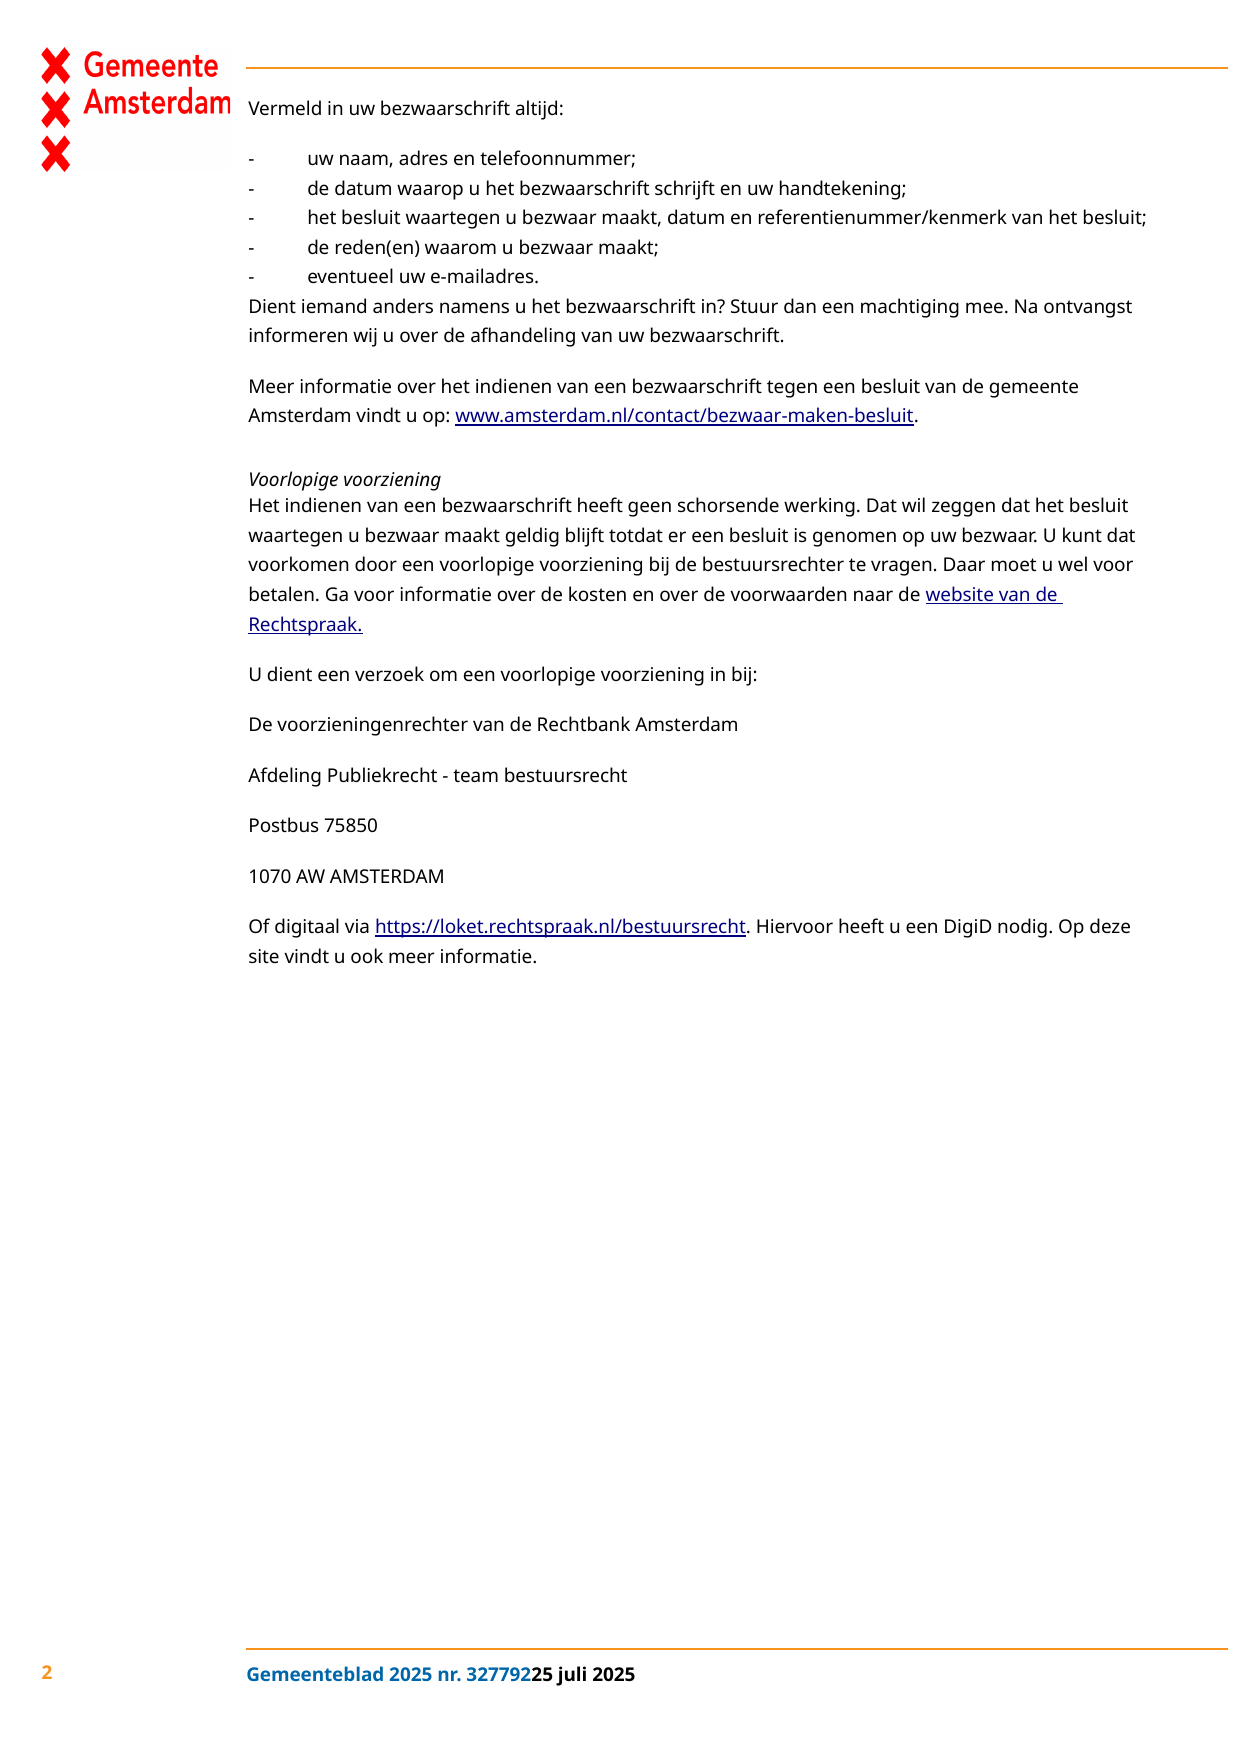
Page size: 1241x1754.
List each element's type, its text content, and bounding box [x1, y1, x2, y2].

picture [41, 47, 231, 172]
text Voorlopige voorziening [248, 467, 1152, 492]
list de reden(en) waarom u bezwaar maakt; [248, 234, 1152, 260]
list uw naam, adres en telefoonnummer; [248, 145, 1152, 171]
list de datum waarop u het bezwaarschrift schrijft en uw handtekening; [248, 175, 1152, 201]
list eventueel uw e-mailadres. [248, 263, 1152, 289]
text 1070 AW AMSTERDAM [248, 863, 1152, 888]
text Of digitaal via https://loket.rechtspraak.nl/bestuursrecht. Hiervoor heeft u een DigiD nodig. Op deze site vindt u ook meer informatie. [248, 913, 1152, 968]
list het besluit waartegen u bezwaar maakt, datum en referentienummer/kenmerk van het besluit; [248, 204, 1152, 230]
text U dient een verzoek om een voorlopige voorziening in bij: [248, 661, 1152, 687]
text Het indienen van een bezwaarschrift heeft geen schorsende werking. Dat wil zeggen dat het besluit waartegen u bezwaar maakt geldig blijft totdat er een besluit is genomen op uw bezwaar. U kunt dat voorkomen door een voorlopige voorziening bij de bestuursrechter te vragen. Daar moet u wel voor betalen. Ga voor informatie over de kosten en over de voorwaarden naar de website van de Rechtspraak. [248, 492, 1152, 636]
text Postbus 75850 [248, 812, 1152, 838]
text Afdeling Publiekrecht - team bestuursrecht [248, 762, 1152, 788]
text Vermeld in uw bezwaarschrift altijd: [248, 95, 1152, 121]
text Dient iemand anders namens u het bezwaarschrift in? Stuur dan een machtiging mee. Na ontvangst informeren wij u over de afhandeling van uw bezwaarschrift. [248, 293, 1152, 348]
text Meer informatie over het indienen van een bezwaarschrift tegen een besluit van de gemeente Amsterdam vindt u op: www.amsterdam.nl/contact/bezwaar-maken-besluit. [248, 373, 1152, 428]
text De voorzieningenrechter van de Rechtbank Amsterdam [248, 712, 1152, 737]
